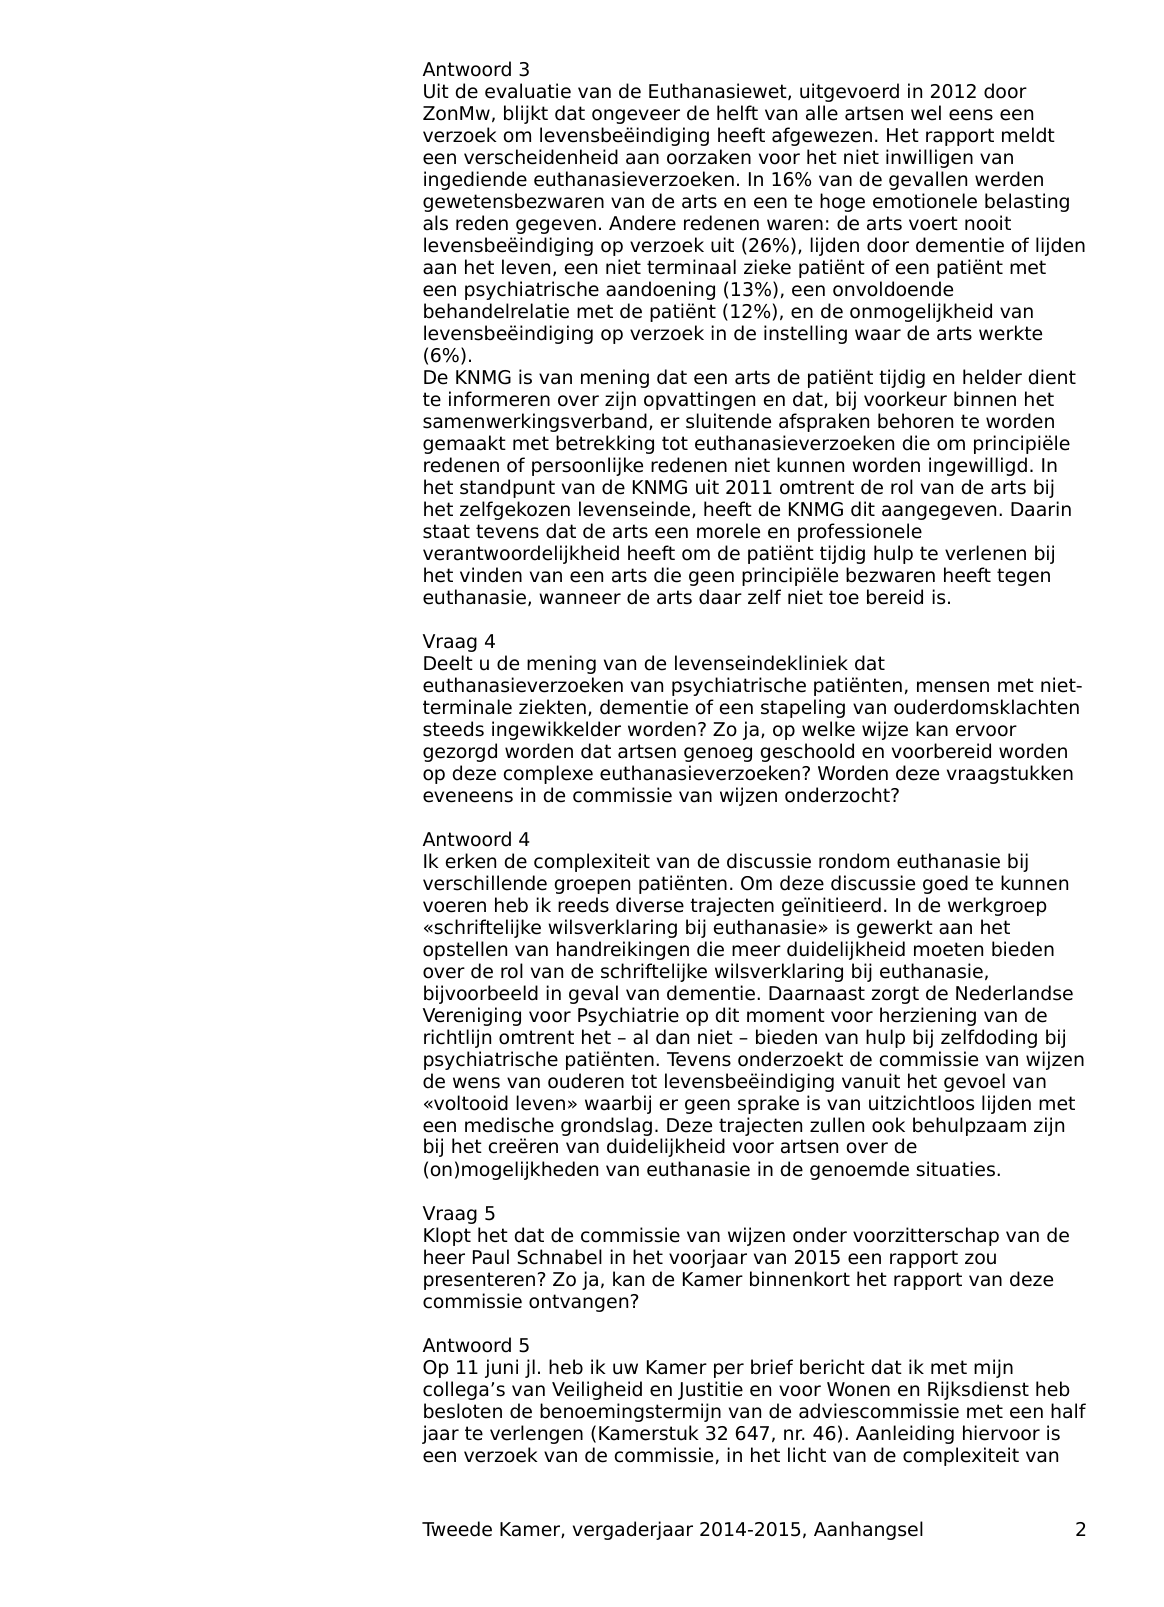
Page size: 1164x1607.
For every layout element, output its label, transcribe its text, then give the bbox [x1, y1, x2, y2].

text Op 11 juni jl. heb ik uw Kamer per brief bericht dat ik met mijn collega’s van Veiligheid en Justitie en voor Wonen en Rijksdienst heb besloten de benoemingstermijn van de adviescommissie met een half jaar te verlengen (Kamerstuk 32 647, nr. 46). Aanleiding hiervoor is een verzoek van de commissie, in het licht van de complexiteit van [422, 1357, 1087, 1467]
text Antwoord 4 [422, 829, 1087, 851]
text Antwoord 3 [422, 59, 1087, 81]
text Klopt het dat de commissie van wijzen onder voorzitterschap van de heer Paul Schnabel in het voorjaar van 2015 een rapport zou presenteren? Zo ja, kan de Kamer binnenkort het rapport van deze commissie ontvangen? [422, 1224, 1087, 1312]
text Deelt u de mening van de levenseindekliniek dat euthanasieverzoeken van psychiatrische patiënten, mensen met niet-terminale ziekten, dementie of een stapeling van ouderdomsklachten steeds ingewikkelder worden? Zo ja, op welke wijze kan ervoor gezorgd worden dat artsen genoeg geschoold en voorbereid worden op deze complexe euthanasieverzoeken? Worden deze vraagstukken eveneens in de commissie van wijzen onderzocht? [422, 653, 1087, 807]
text Vraag 4 [422, 631, 1087, 653]
text Ik erken de complexiteit van de discussie rondom euthanasie bij verschillende groepen patiënten. Om deze discussie goed te kunnen voeren heb ik reeds diverse trajecten geïnitieerd. In de werkgroep «schriftelijke wilsverklaring bij euthanasie» is gewerkt aan het opstellen van handreikingen die meer duidelijkheid moeten bieden over de rol van de schriftelijke wilsverklaring bij euthanasie, bijvoorbeeld in geval van dementie. Daarnaast zorgt de Nederlandse Vereniging voor Psychiatrie op dit moment voor herziening van de richtlijn omtrent het – al dan niet – bieden van hulp bij zelfdoding bij psychiatrische patiënten. Tevens onderzoekt de commissie van wijzen de wens van ouderen tot levensbeëindiging vanuit het gevoel van «voltooid leven» waarbij er geen sprake is van uitzichtloos lijden met een medische grondslag. Deze trajecten zullen ook behulpzaam zijn bij het creëren van duidelijkheid voor artsen over de (on)mogelijkheden van euthanasie in de genoemde situaties. [422, 851, 1087, 1180]
text Uit de evaluatie van de Euthanasiewet, uitgevoerd in 2012 door ZonMw, blijkt dat ongeveer de helft van alle artsen wel eens een verzoek om levensbeëindiging heeft afgewezen. Het rapport meldt een verscheidenheid aan oorzaken voor het niet inwilligen van ingediende euthanasieverzoeken. In 16% van de gevallen werden gewetensbezwaren van de arts en een te hoge emotionele belasting als reden gegeven. Andere redenen waren: de arts voert nooit levensbeëindiging op verzoek uit (26%), lijden door dementie of lijden aan het leven, een niet terminaal zieke patiënt of een patiënt met een psychiatrische aandoening (13%), een onvoldoende behandelrelatie met de patiënt (12%), en de onmogelijkheid van levensbeëindiging op verzoek in de instelling waar de arts werkte (6%). [422, 81, 1087, 367]
text Antwoord 5 [422, 1335, 1087, 1357]
text Vraag 5 [422, 1203, 1087, 1224]
text De KNMG is van mening dat een arts de patiënt tijdig en helder dient te informeren over zijn opvattingen en dat, bij voorkeur binnen het samenwerkingsverband, er sluitende afspraken behoren te worden gemaakt met betrekking tot euthanasieverzoeken die om principiële redenen of persoonlijke redenen niet kunnen worden ingewilligd. In het standpunt van de KNMG uit 2011 omtrent de rol van de arts bij het zelfgekozen levenseinde, heeft de KNMG dit aangegeven. Daarin staat tevens dat de arts een morele en professionele verantwoordelijkheid heeft om de patiënt tijdig hulp te verlenen bij het vinden van een arts die geen principiële bezwaren heeft tegen euthanasie, wanneer de arts daar zelf niet toe bereid is. [422, 367, 1087, 608]
